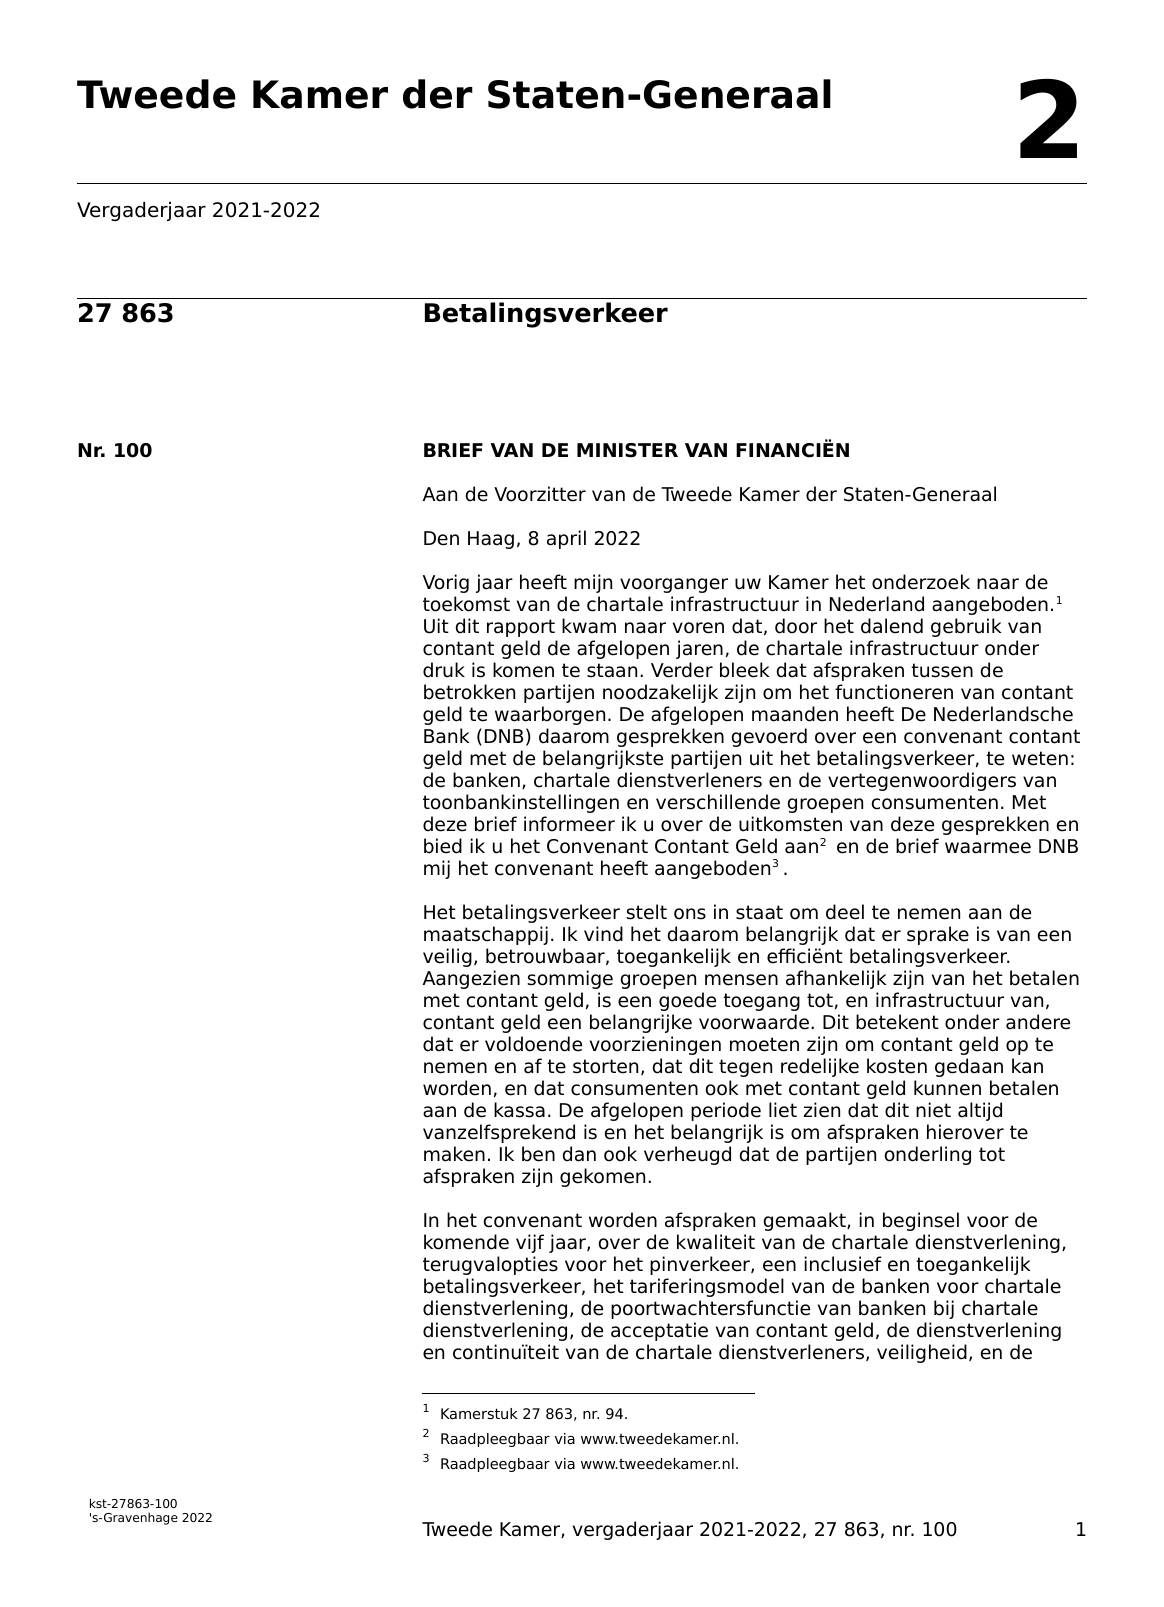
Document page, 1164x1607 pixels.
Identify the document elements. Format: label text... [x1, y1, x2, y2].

text In het convenant worden afspraken gemaakt, in beginsel voor de komende vijf jaar, over de kwaliteit van de chartale dienstverlening, terugvalopties voor het pinverkeer, een inclusief en toegankelijk betalingsverkeer, het tariferingsmodel van de banken voor chartale dienstverlening, de poortwachtersfunctie van banken bij chartale dienstverlening, de acceptatie van contant geld, de dienstverlening en continuïteit van de chartale dienstverleners, veiligheid, en de [422, 1210, 1087, 1364]
text kst-27863-100 [88, 1497, 323, 1511]
text Raadpleegbaar via www.tweedekamer.nl. [422, 1427, 1087, 1449]
subtitle Nr. 100 BRIEF VAN DE MINISTER VAN FINANCIËN [77, 440, 1087, 462]
text 's-Gravenhage 2022 [88, 1511, 323, 1525]
text Aan de Voorzitter van de Tweede Kamer der Staten-Generaal [422, 484, 1087, 506]
table_header Tweede Kamer der Staten-Generaal [77, 59, 886, 183]
text Het betalingsverkeer stelt ons in staat om deel te nemen aan de maatschappij. Ik vind het daarom belangrijk dat er sprake is van een veilig, betrouwbaar, toegankelijk en efficiënt betalingsverkeer. Aangezien sommige groepen mensen afhankelijk zijn van het betalen met contant geld, is een goede toegang tot, en infrastructuur van, contant geld een belangrijke voorwaarde. Dit betekent onder andere dat er voldoende voorzieningen moeten zijn om contant geld op te nemen en af te storten, dat dit tegen redelijke kosten gedaan kan worden, en dat consumenten ook met contant geld kunnen betalen aan de kassa. De afgelopen periode liet zien dat dit niet altijd vanzelfsprekend is en het belangrijk is om afspraken hierover te maken. Ik ben dan ook verheugd dat de partijen onderling tot afspraken zijn gekomen. [422, 902, 1087, 1188]
text Kamerstuk 27 863, nr. 94. [422, 1402, 1087, 1424]
text Den Haag, 8 april 2022 [422, 528, 1087, 550]
text Raadpleegbaar via www.tweedekamer.nl. [422, 1452, 1087, 1474]
table_cell Vergaderjaar 2021-2022 [77, 184, 1087, 298]
text Vorig jaar heeft mijn voorganger uw Kamer het onderzoek naar de toekomst van de chartale infrastructuur in Nederland aangeboden. Uit dit rapport kwam naar voren dat, door het dalend gebruik van contant geld de afgelopen jaren, de chartale infrastructuur onder druk is komen te staan. Verder bleek dat afspraken tussen de betrokken partijen noodzakelijk zijn om het functioneren van contant geld te waarborgen. De afgelopen maanden heeft De Nederlandsche Bank (DNB) daarom gesprekken gevoerd over een convenant contant geld met de belangrijkste partijen uit het betalingsverkeer, te weten: de banken, chartale dienstverleners en de vertegenwoordigers van toonbankinstellingen en verschillende groepen consumenten. Met deze brief informeer ik u over de uitkomsten van deze gesprekken en bied ik u het Convenant Contant Geld aan en de brief waarmee DNB mij het convenant heeft aangeboden. [422, 572, 1087, 880]
table_header 2 [886, 59, 1087, 183]
subtitle 27 863 Betalingsverkeer [77, 299, 1087, 329]
